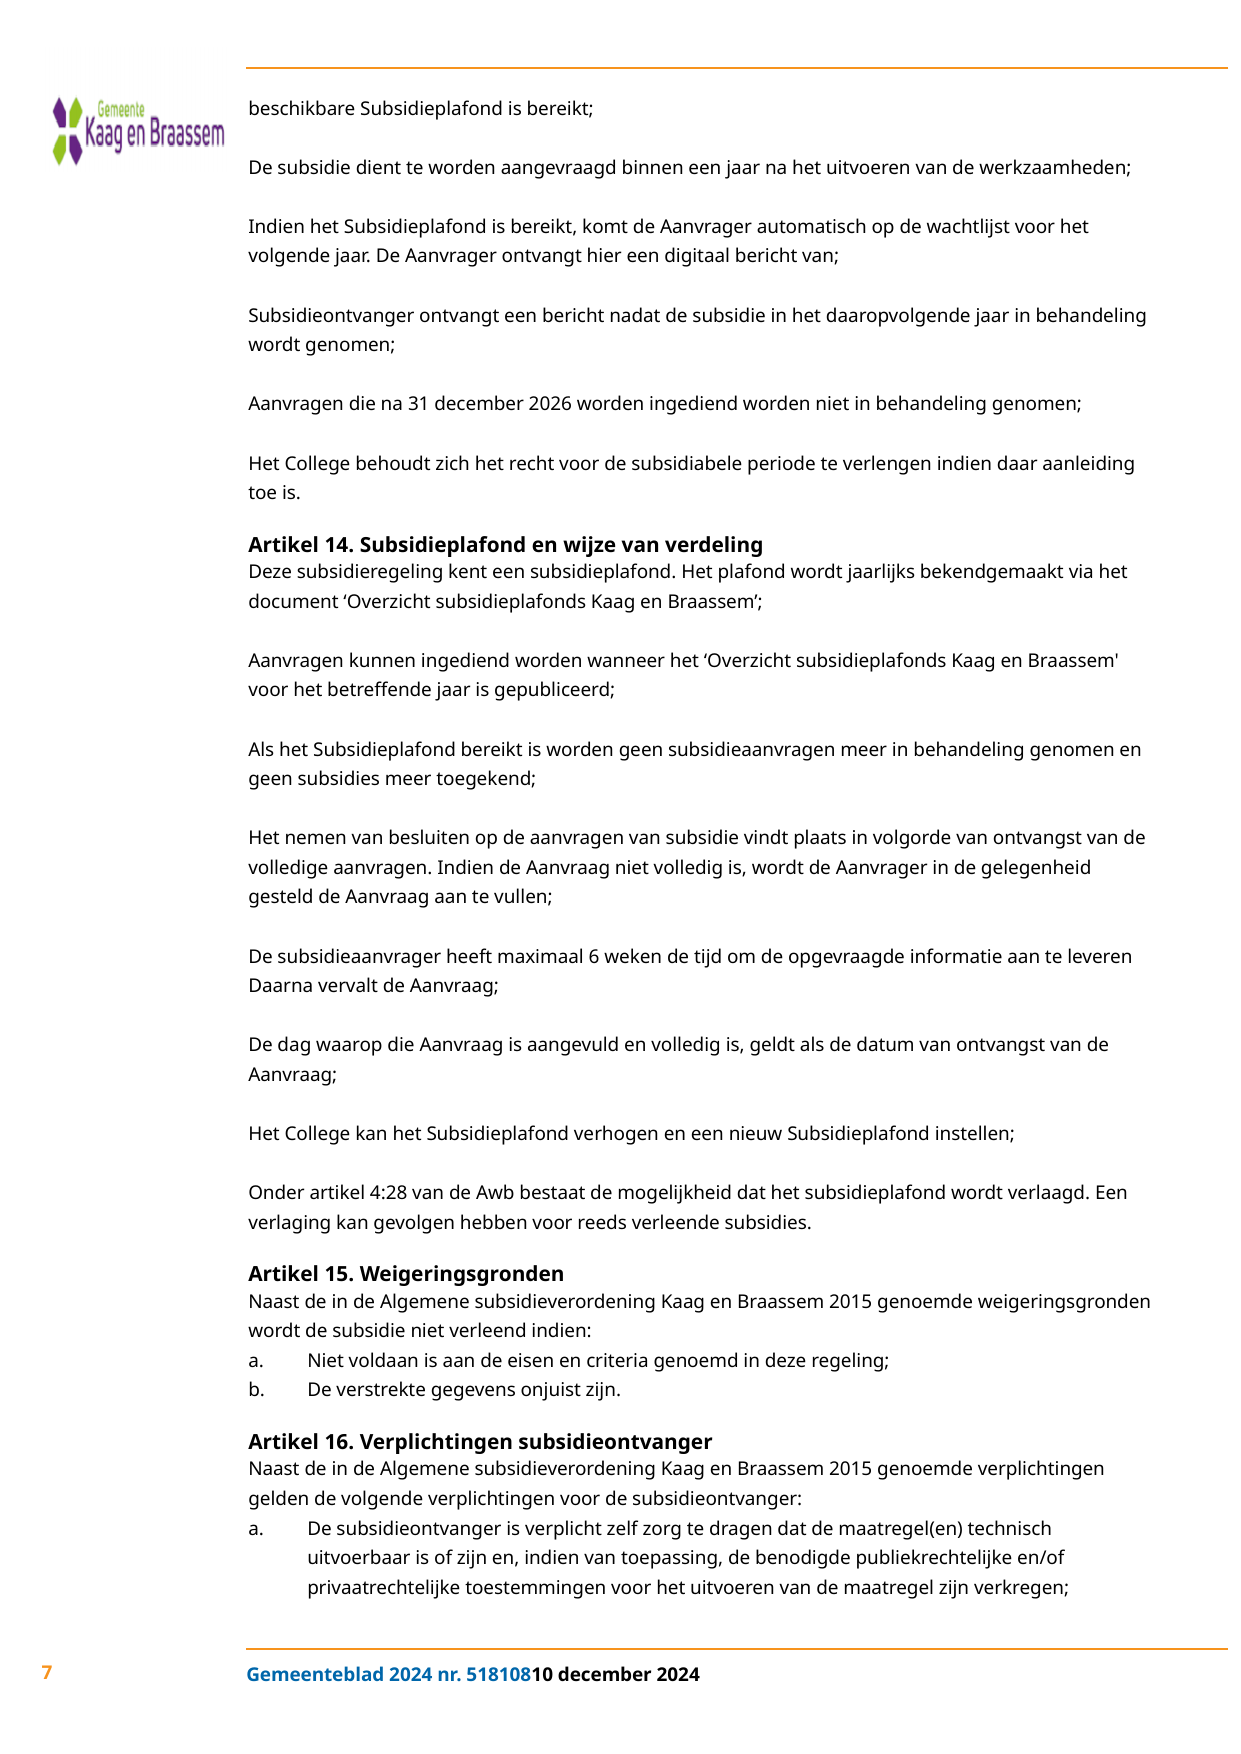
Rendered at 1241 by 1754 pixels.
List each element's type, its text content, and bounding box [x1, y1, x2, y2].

text beschikbare Subsidieplafond is bereikt; [248, 95, 1152, 121]
text Indien het Subsidieplafond is bereikt, komt de Aanvrager automatisch op de wachtlijst voor het volgende jaar. De Aanvrager ontvangt hier een digitaal bericht van; [248, 213, 1152, 268]
text Artikel 15. Weigeringsgronden [248, 1259, 1152, 1288]
text Aanvragen die na 31 december 2026 worden ingediend worden niet in behandeling genomen; [248, 391, 1152, 416]
text Deze subsidieregeling kent een subsidieplafond. Het plafond wordt jaarlijks bekendgemaakt via het document ‘Overzicht subsidieplafonds Kaag en Braassem’; [248, 558, 1152, 613]
text Artikel 14. Subsidieplafond en wijze van verdeling [248, 530, 1152, 558]
text Aanvragen kunnen ingediend worden wanneer het ‘Overzicht subsidieplafonds Kaag en Braassem' voor het betreffende jaar is gepubliceerd; [248, 647, 1152, 702]
text Artikel 16. Verplichtingen subsidieontvanger [248, 1427, 1152, 1456]
text Naast de in de Algemene subsidieverordening Kaag en Braassem 2015 genoemde weigeringsgronden wordt de subsidie niet verleend indien: [248, 1288, 1152, 1343]
list De verstrekte gegevens onjuist zijn. [248, 1377, 1152, 1402]
text Onder artikel 4:28 van de Awb bestaat de mogelijkheid dat het subsidieplafond wordt verlaagd. Een verlaging kan gevolgen hebben voor reeds verleende subsidies. [248, 1179, 1152, 1235]
text De dag waarop die Aanvraag is aangevuld en volledig is, geldt als de datum van ontvangst van de Aanvraag; [248, 1032, 1152, 1087]
text De subsidie dient te worden aangevraagd binnen een jaar na het uitvoeren van de werkzaamheden; [248, 154, 1152, 180]
text Het College kan het Subsidieplafond verhogen en een nieuw Subsidieplafond instellen; [248, 1120, 1152, 1146]
text Als het Subsidieplafond bereikt is worden geen subsidieaanvragen meer in behandeling genomen en geen subsidies meer toegekend; [248, 736, 1152, 791]
text De subsidieaanvrager heeft maximaal 6 weken de tijd om de opgevraagde informatie aan te leveren Daarna vervalt de Aanvraag; [248, 943, 1152, 998]
text Naast de in de Algemene subsidieverordening Kaag en Braassem 2015 genoemde verplichtingen gelden de volgende verplichtingen voor de subsidieontvanger: [248, 1456, 1152, 1511]
text Het nemen van besluiten op de aanvragen van subsidie vindt plaats in volgorde van ontvangst van de volledige aanvragen. Indien de Aanvraag niet volledig is, wordt de Aanvrager in de gelegenheid gesteld de Aanvraag aan te vullen; [248, 824, 1152, 909]
list Niet voldaan is aan de eisen en criteria genoemd in deze regeling; [248, 1347, 1152, 1373]
list De subsidieontvanger is verplicht zelf zorg te dragen dat de maatregel(en) technisch uitvoerbaar is of zijn en, indien van toepassing, de benodigde publiekrechtelijke en/of privaatrechtelijke toestemmingen voor het uitvoeren van de maatregel zijn verkregen; [248, 1515, 1152, 1599]
text Het College behoudt zich het recht voor de subsidiabele periode te verlengen indien daar aanleiding toe is. [248, 450, 1152, 505]
picture [41, 47, 231, 172]
text Subsidieontvanger ontvangt een bericht nadat de subsidie in het daaropvolgende jaar in behandeling wordt genomen; [248, 302, 1152, 357]
